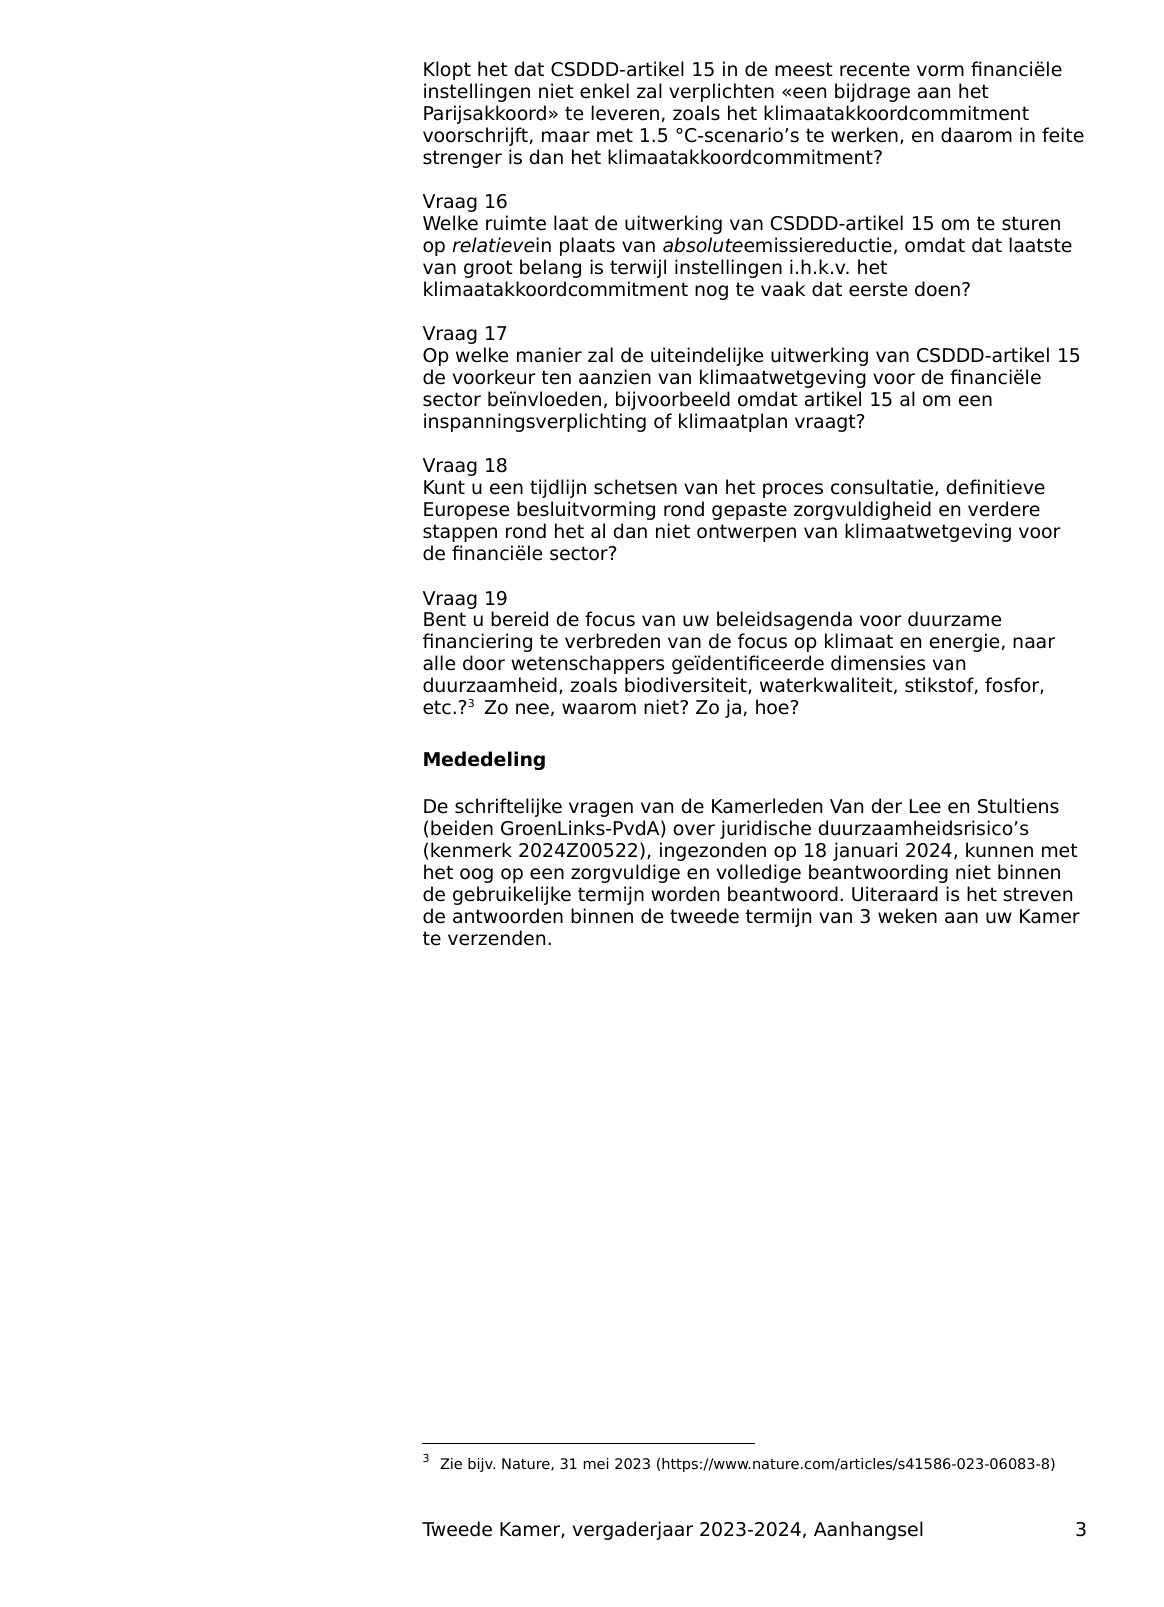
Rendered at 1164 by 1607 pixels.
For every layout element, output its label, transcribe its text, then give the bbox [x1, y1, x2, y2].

text Vraag 18 [422, 455, 1087, 477]
text Welke ruimte laat de uitwerking van CSDDD-artikel 15 om te sturen op relatievein plaats van absoluteemissiereductie, omdat dat laatste van groot belang is terwijl instellingen i.h.k.v. het klimaatakkoordcommitment nog te vaak dat eerste doen? [422, 213, 1087, 301]
text Op welke manier zal de uiteindelijke uitwerking van CSDDD-artikel 15 de voorkeur ten aanzien van klimaatwetgeving voor de financiële sector beïnvloeden, bijvoorbeeld omdat artikel 15 al om een inspanningsverplichting of klimaatplan vraagt? [422, 345, 1087, 433]
text Vraag 17 [422, 323, 1087, 345]
text Zie bijv. Nature, 31 mei 2023 (https://www.nature.com/articles/s41586-023-06083-8) [422, 1452, 1087, 1474]
subtitle Mededeling [422, 749, 1087, 771]
text Bent u bereid de focus van uw beleidsagenda voor duurzame financiering te verbreden van de focus op klimaat en energie, naar alle door wetenschappers geïdentificeerde dimensies van duurzaamheid, zoals biodiversiteit, waterkwaliteit, stikstof, fosfor, etc.? Zo nee, waarom niet? Zo ja, hoe? [422, 609, 1087, 719]
text Klopt het dat CSDDD-artikel 15 in de meest recente vorm financiële instellingen niet enkel zal verplichten «een bijdrage aan het Parijsakkoord» te leveren, zoals het klimaatakkoordcommitment voorschrijft, maar met 1.5 °C-scenario’s te werken, en daarom in feite strenger is dan het klimaatakkoordcommitment? [422, 59, 1087, 169]
text Vraag 19 [422, 587, 1087, 609]
text De schriftelijke vragen van de Kamerleden Van der Lee en Stultiens (beiden GroenLinks-PvdA) over juridische duurzaamheidsrisico’s (kenmerk 2024Z00522), ingezonden op 18 januari 2024, kunnen met het oog op een zorgvuldige en volledige beantwoording niet binnen de gebruikelijke termijn worden beantwoord. Uiteraard is het streven de antwoorden binnen de tweede termijn van 3 weken aan uw Kamer te verzenden. [422, 796, 1087, 950]
text Kunt u een tijdlijn schetsen van het proces consultatie, definitieve Europese besluitvorming rond gepaste zorgvuldigheid en verdere stappen rond het al dan niet ontwerpen van klimaatwetgeving voor de financiële sector? [422, 477, 1087, 565]
text Vraag 16 [422, 191, 1087, 213]
